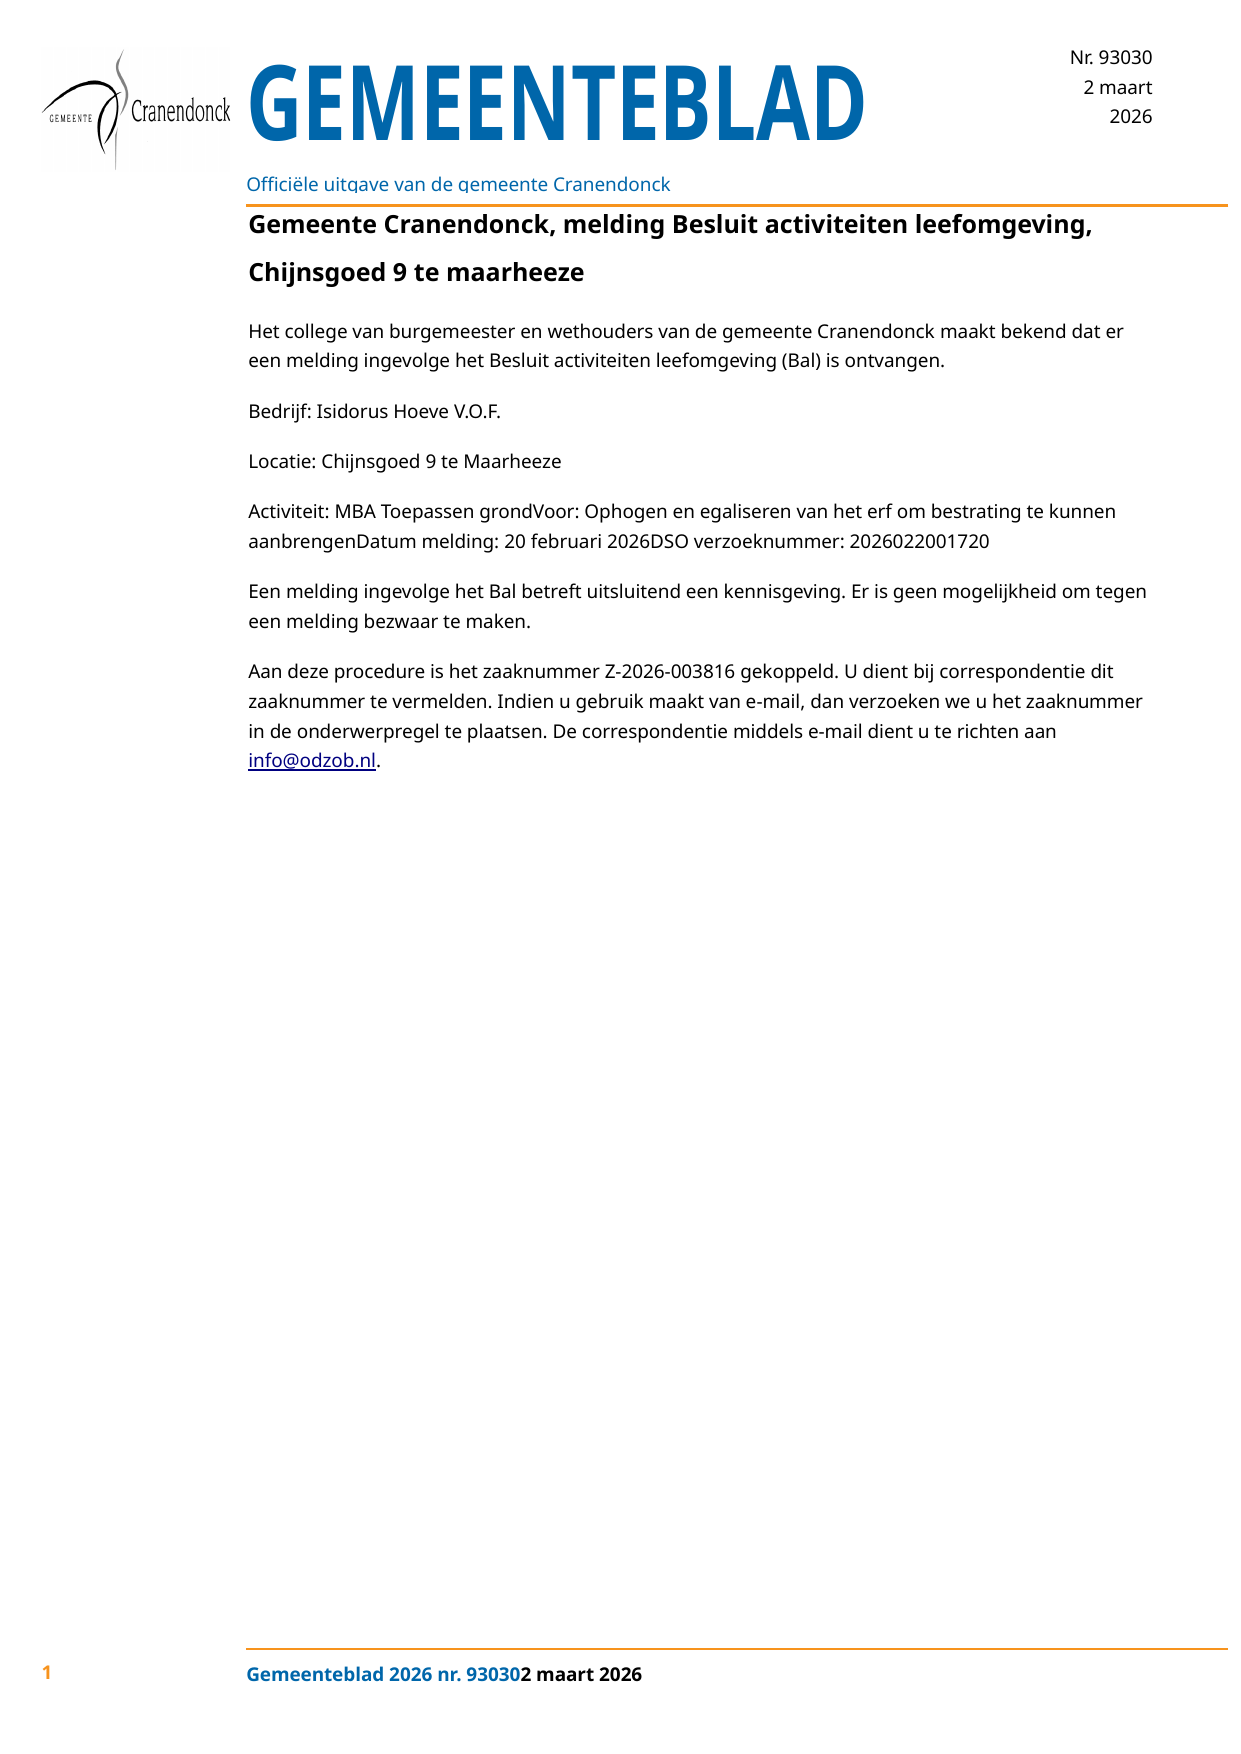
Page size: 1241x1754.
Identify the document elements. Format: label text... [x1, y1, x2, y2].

text Bedrijf: Isidorus Hoeve V.O.F. [248, 398, 1152, 424]
text Gemeente Cranendonck​, melding Besluit activiteiten leefomgeving, Chijnsgoed 9 ​​te ​maarheeze [248, 207, 1152, 288]
text Een melding ingevolge het Bal betreft uitsluitend een kennisgeving. Er is geen mogelijkheid om tegen een melding bezwaar te maken. [248, 579, 1152, 634]
text Activiteit: MBA Toepassen grondVoor: Ophogen en egaliseren van het erf om bestrating te kunnen aanbrengenDatum melding: 20 februari 2026DSO verzoeknummer: 2026022001720 [248, 499, 1152, 554]
text Het college van burgemeester en wethouders van de gemeente Cranendonck​ maakt bekend dat er een melding ingevolge het Besluit activiteiten leefomgeving (Bal) is ontvangen. [248, 318, 1152, 373]
text Aan deze procedure is het zaaknummer Z-2026-003816 gekoppeld. U dient bij correspondentie dit zaaknummer te vermelden. Indien u gebruik maakt van e-mail, dan verzoeken we u het zaaknummer in de onderwerpregel te plaatsen. De correspondentie middels e-mail dient u te richten aan info@odzob.nl. [248, 659, 1152, 773]
picture [41, 47, 231, 172]
text Locatie: Chijnsgoed 9 te Maarheeze [248, 448, 1152, 474]
